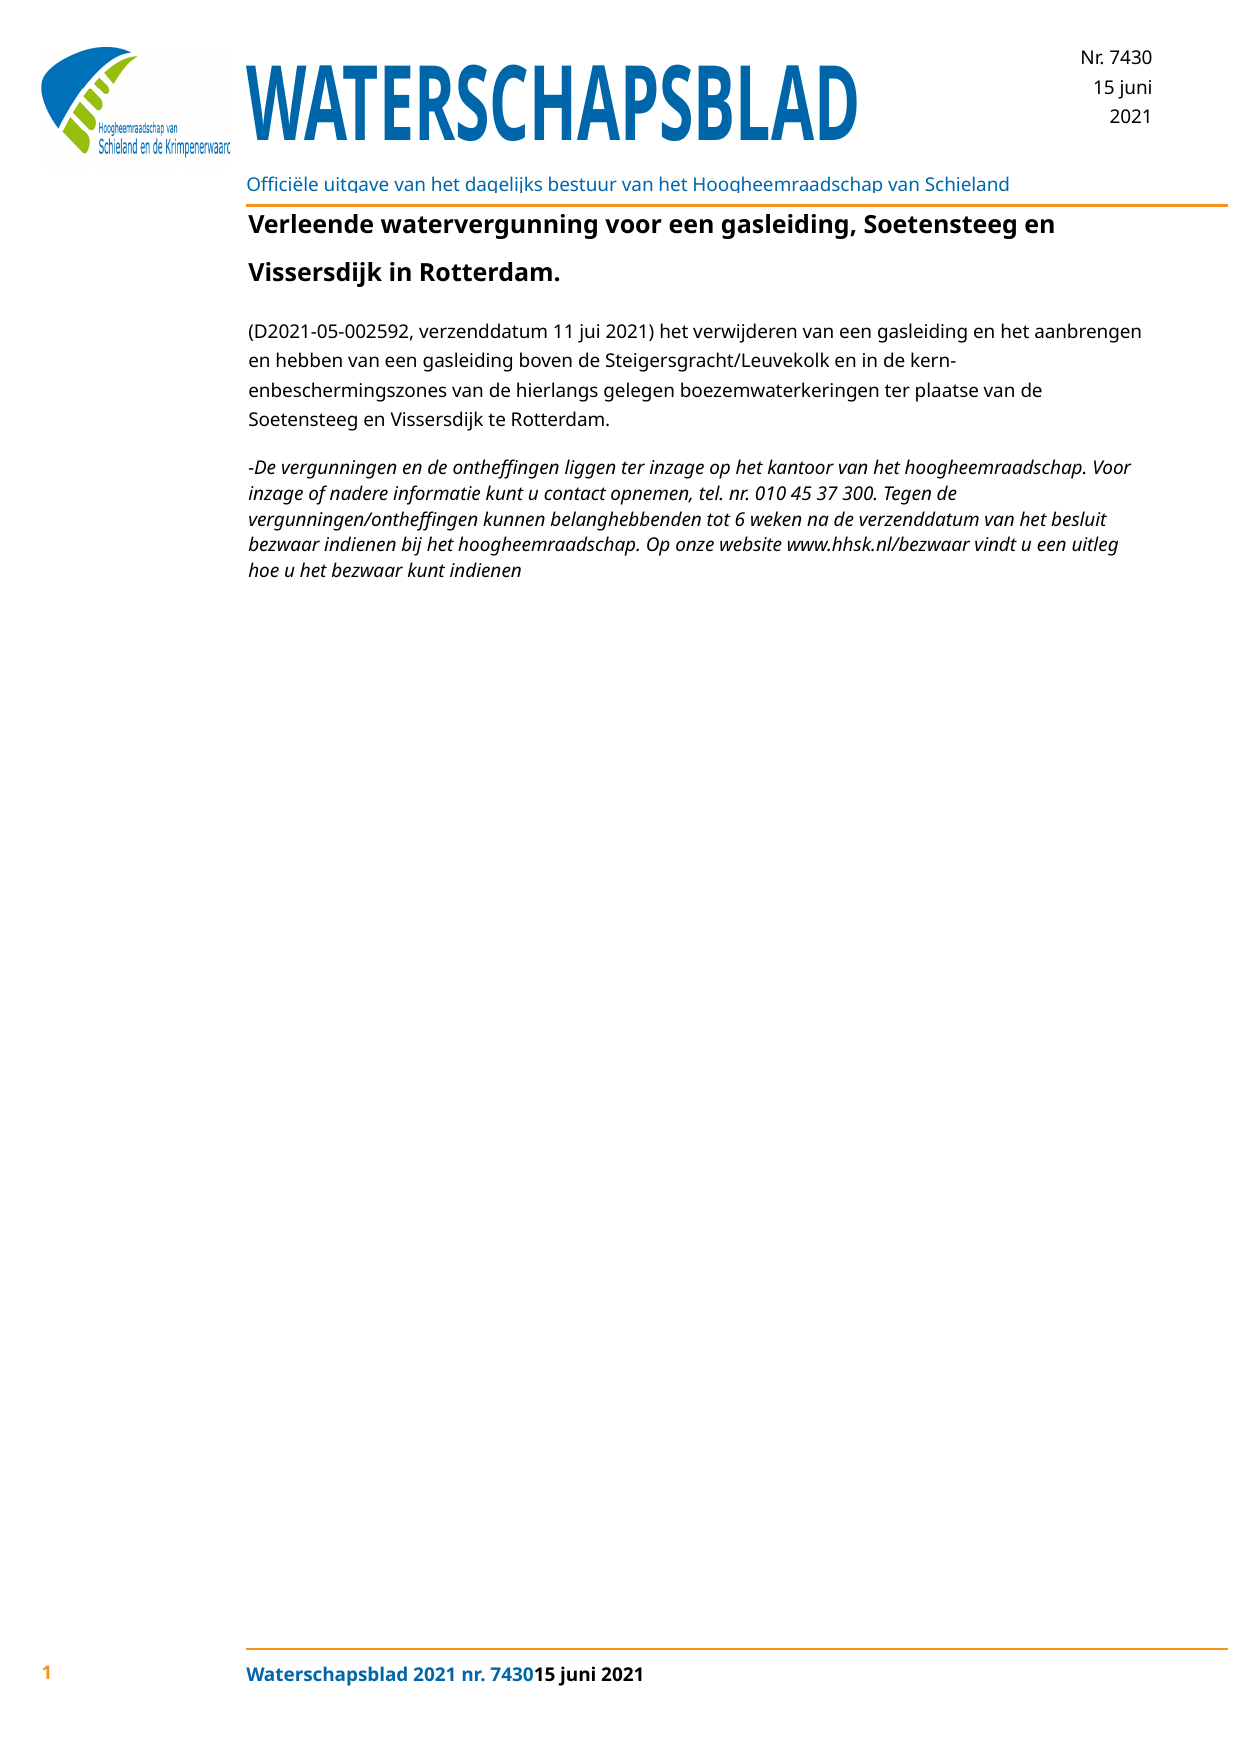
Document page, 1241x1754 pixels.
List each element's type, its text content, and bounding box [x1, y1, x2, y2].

text Verleende watervergunning voor een gasleiding, Soetensteeg en Vissersdijk in Rotterdam. [248, 207, 1152, 288]
text -De vergunningen en de ontheffingen liggen ter inzage op het kantoor van het hoogheemraadschap. Voor inzage of nadere informatie kunt u contact opnemen, tel. nr. 010 45 37 300. Tegen de vergunningen/ontheffingen kunnen belanghebbenden tot 6 weken na de verzenddatum van het besluit bezwaar indienen bij het hoogheemraadschap. Op onze website www.hhsk.nl/bezwaar vindt u een uitleg hoe u het bezwaar kunt indienen [248, 454, 1152, 583]
picture [41, 47, 231, 172]
text (D2021-05-002592, verzenddatum 11 jui 2021) het verwijderen van een gasleiding en het aanbrengen en hebben van een gasleiding boven de Steigersgracht/Leuvekolk en in de kern- enbeschermingszones van de hierlangs gelegen boezemwaterkeringen ter plaatse van de Soetensteeg en Vissersdijk te Rotterdam. [248, 318, 1152, 432]
